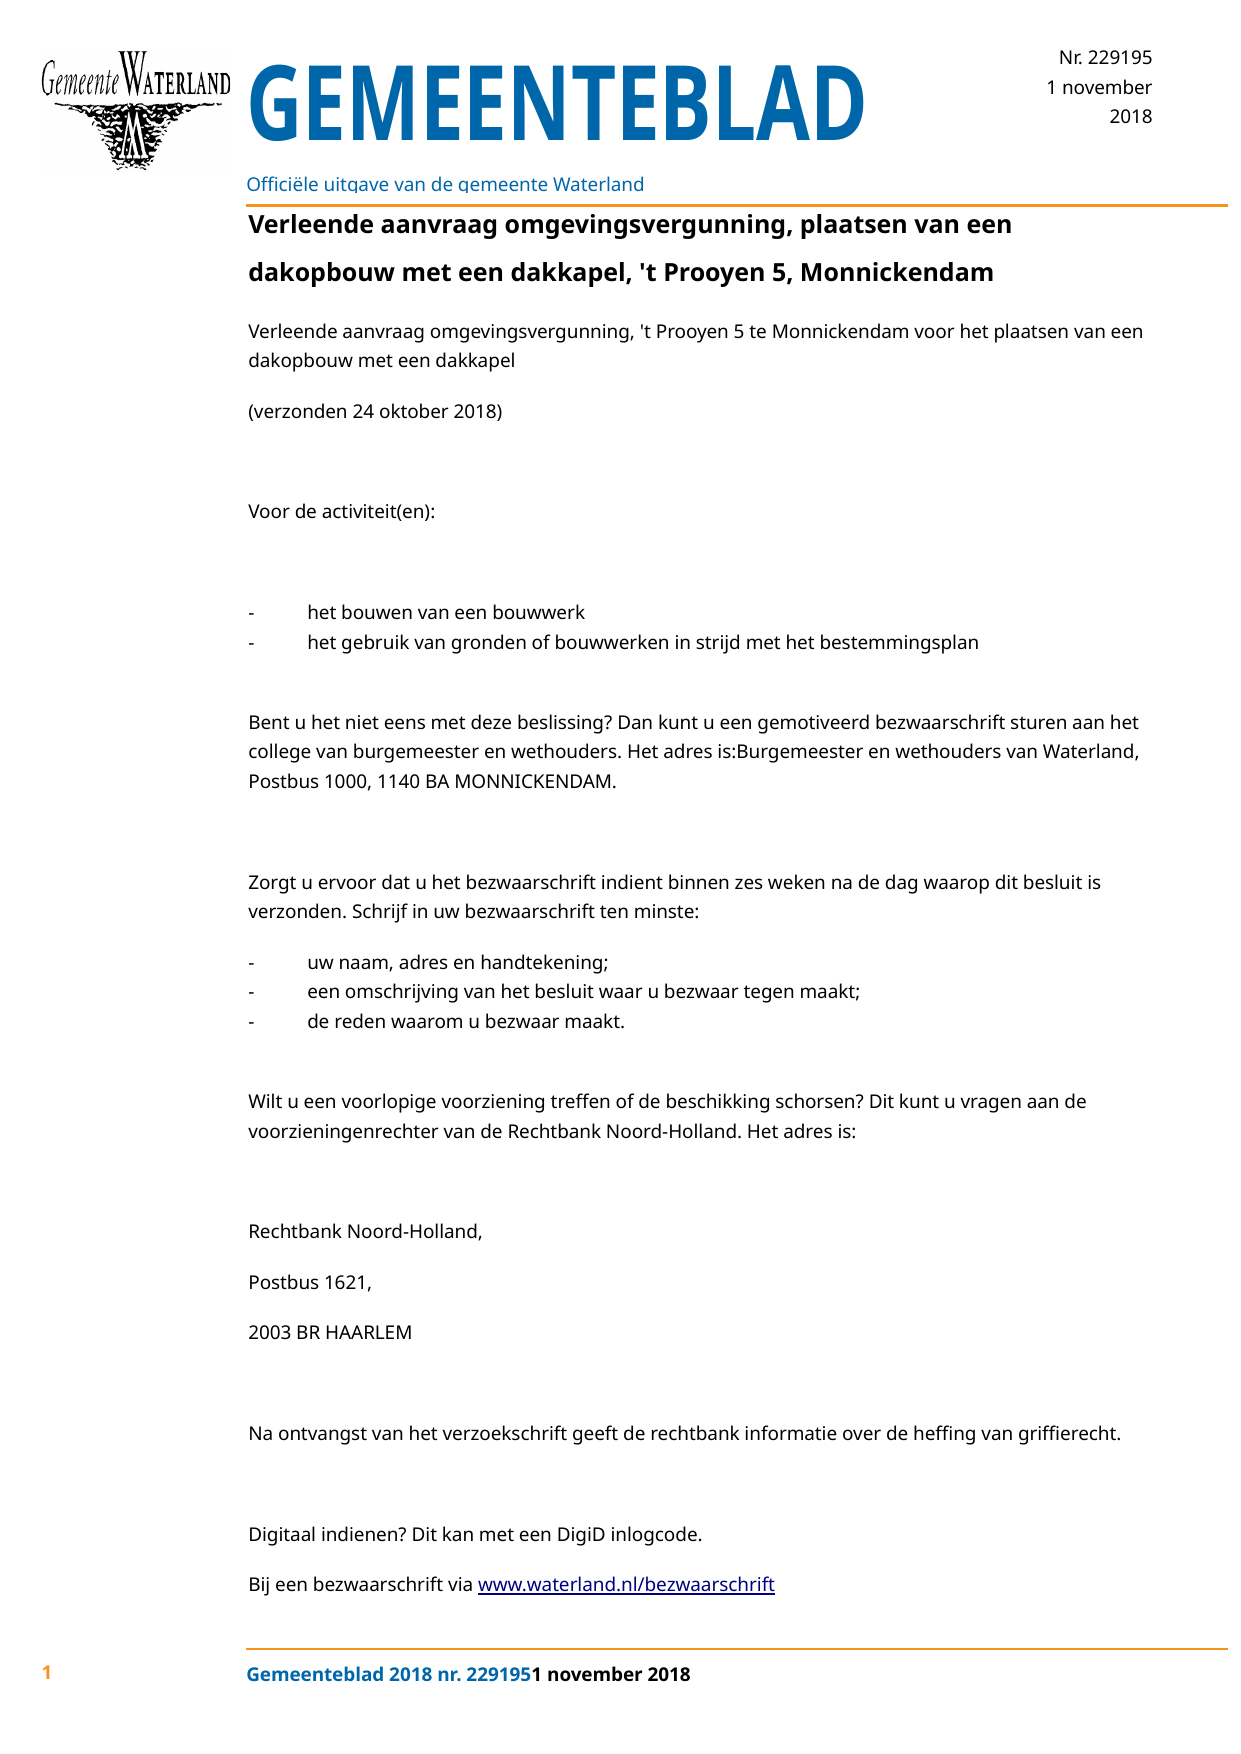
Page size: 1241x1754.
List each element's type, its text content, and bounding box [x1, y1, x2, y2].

text Verleende aanvraag omgevingsvergunning, 't Prooyen 5 te Monnickendam voor het plaatsen van een dakopbouw met een dakkapel [248, 318, 1152, 373]
list uw naam, adres en handtekening; [248, 949, 1152, 975]
list de reden waarom u bezwaar maakt. [248, 1008, 1152, 1034]
list het gebruik van gronden of bouwwerken in strijd met het bestemmingsplan [248, 629, 1152, 655]
text Na ontvangst van het verzoekschrift geeft de rechtbank informatie over de heffing van griffierecht. [248, 1420, 1152, 1446]
text 2003 BR HAARLEM [248, 1319, 1152, 1345]
text Zorgt u ervoor dat u het bezwaarschrift indient binnen zes weken na de dag waarop dit besluit is verzonden. Schrijf in uw bezwaarschrift ten minste: [248, 869, 1152, 924]
text Bent u het niet eens met deze beslissing? Dan kunt u een gemotiveerd bezwaarschrift sturen aan het college van burgemeester en wethouders. Het adres is:Burgemeester en wethouders van Waterland, Postbus 1000, 1140 BA MONNICKENDAM. [248, 709, 1152, 794]
text Rechtbank Noord-Holland, [248, 1219, 1152, 1244]
text Postbus 1621, [248, 1269, 1152, 1295]
text (verzonden 24 oktober 2018) [248, 398, 1152, 424]
list het bouwen van een bouwwerk [248, 599, 1152, 625]
text Voor de activiteit(en): [248, 499, 1152, 524]
list een omschrijving van het besluit waar u bezwaar tegen maakt; [248, 979, 1152, 1004]
picture [41, 47, 231, 172]
text Digitaal indienen? Dit kan met een DigiD inlogcode. [248, 1521, 1152, 1547]
text Bij een bezwaarschrift via www.waterland.nl/bezwaarschrift [248, 1572, 1152, 1597]
text Wilt u een voorlopige voorziening treffen of de beschikking schorsen? Dit kunt u vragen aan de voorzieningenrechter van de Rechtbank Noord-Holland. Het adres is: [248, 1088, 1152, 1144]
text Verleende aanvraag omgevingsvergunning, plaatsen van een dakopbouw met een dakkapel, 't Prooyen 5, Monnickendam [248, 207, 1152, 288]
